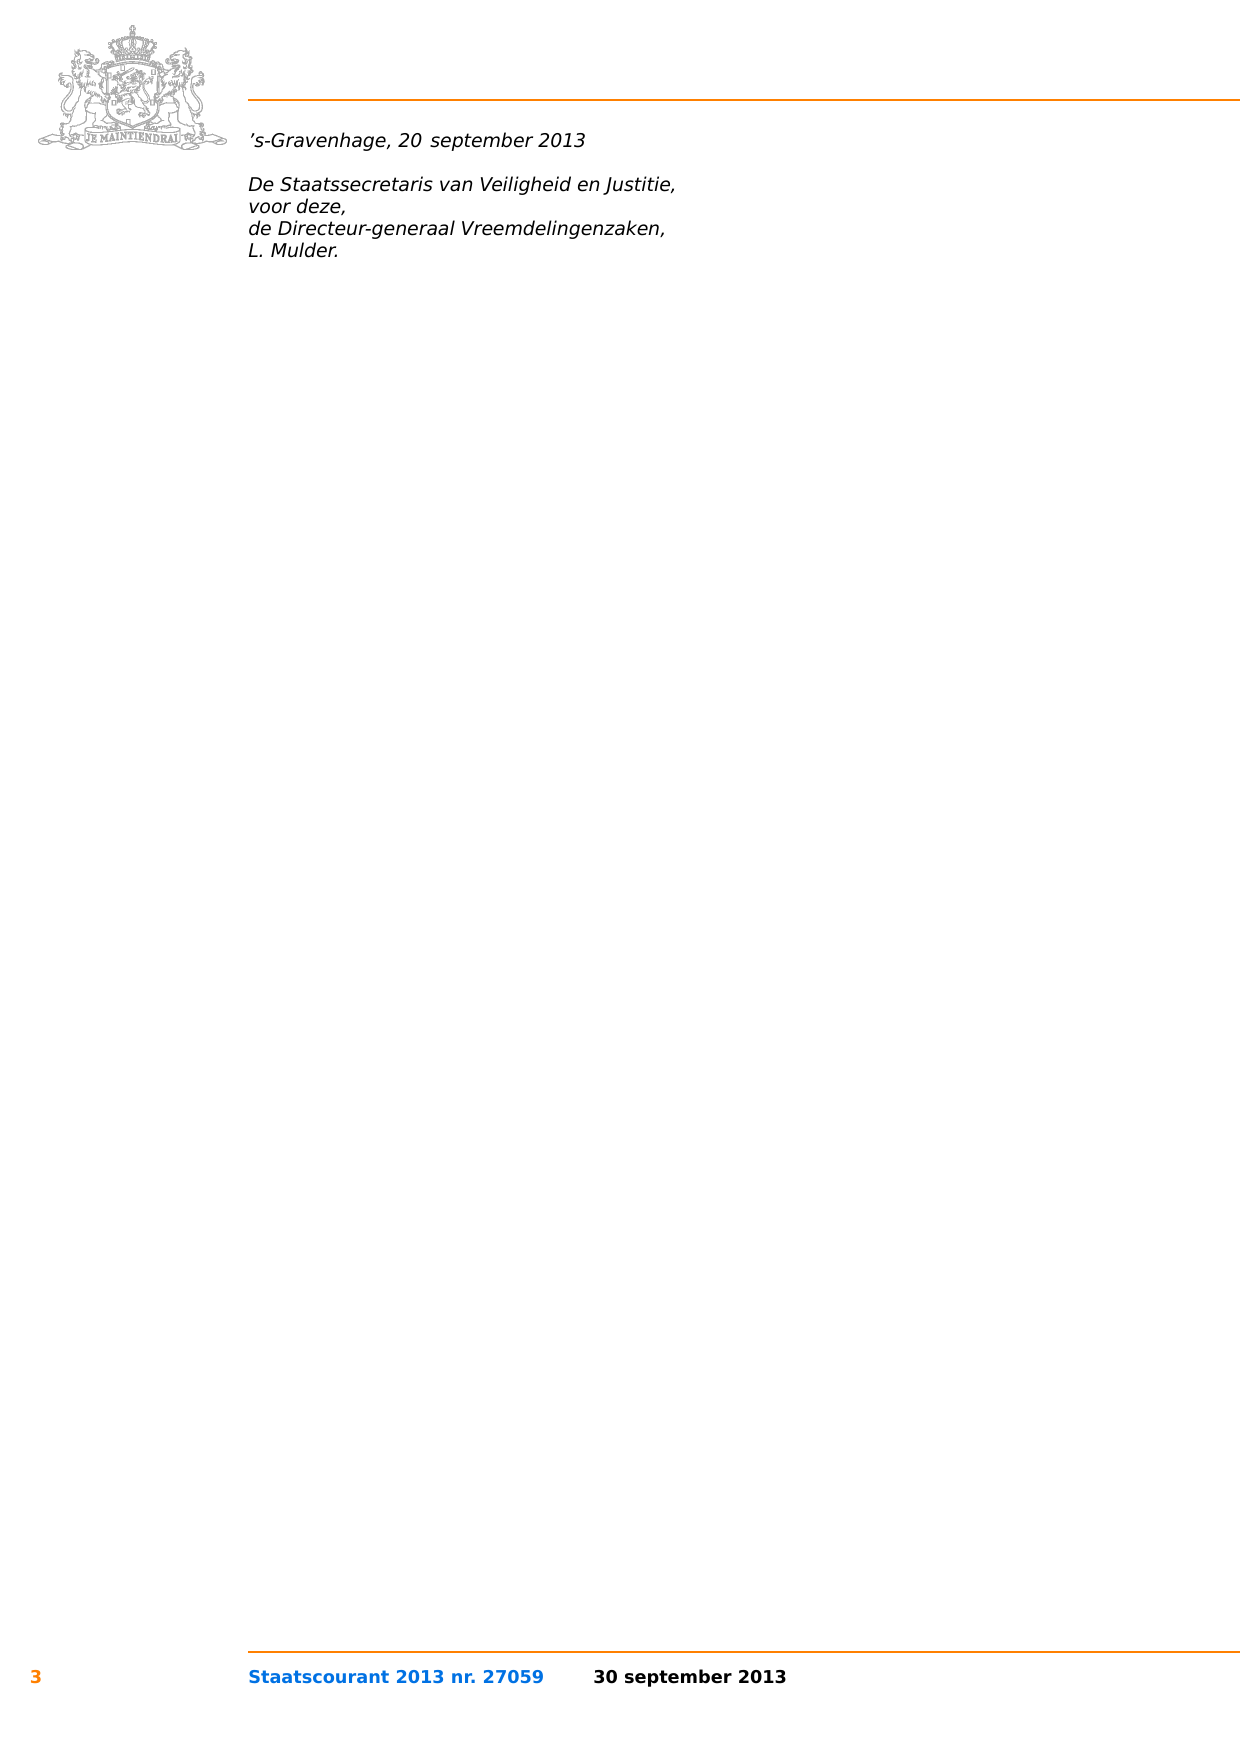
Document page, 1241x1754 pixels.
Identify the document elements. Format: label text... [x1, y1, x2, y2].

picture [38, 25, 227, 150]
text De Staatssecretaris van Veiligheid en Justitie, voor deze, de Directeur-generaal Vreemdelingenzaken, L. Mulder. [248, 174, 1163, 262]
text ’s-Gravenhage, 20 september 2013 [248, 130, 1163, 152]
